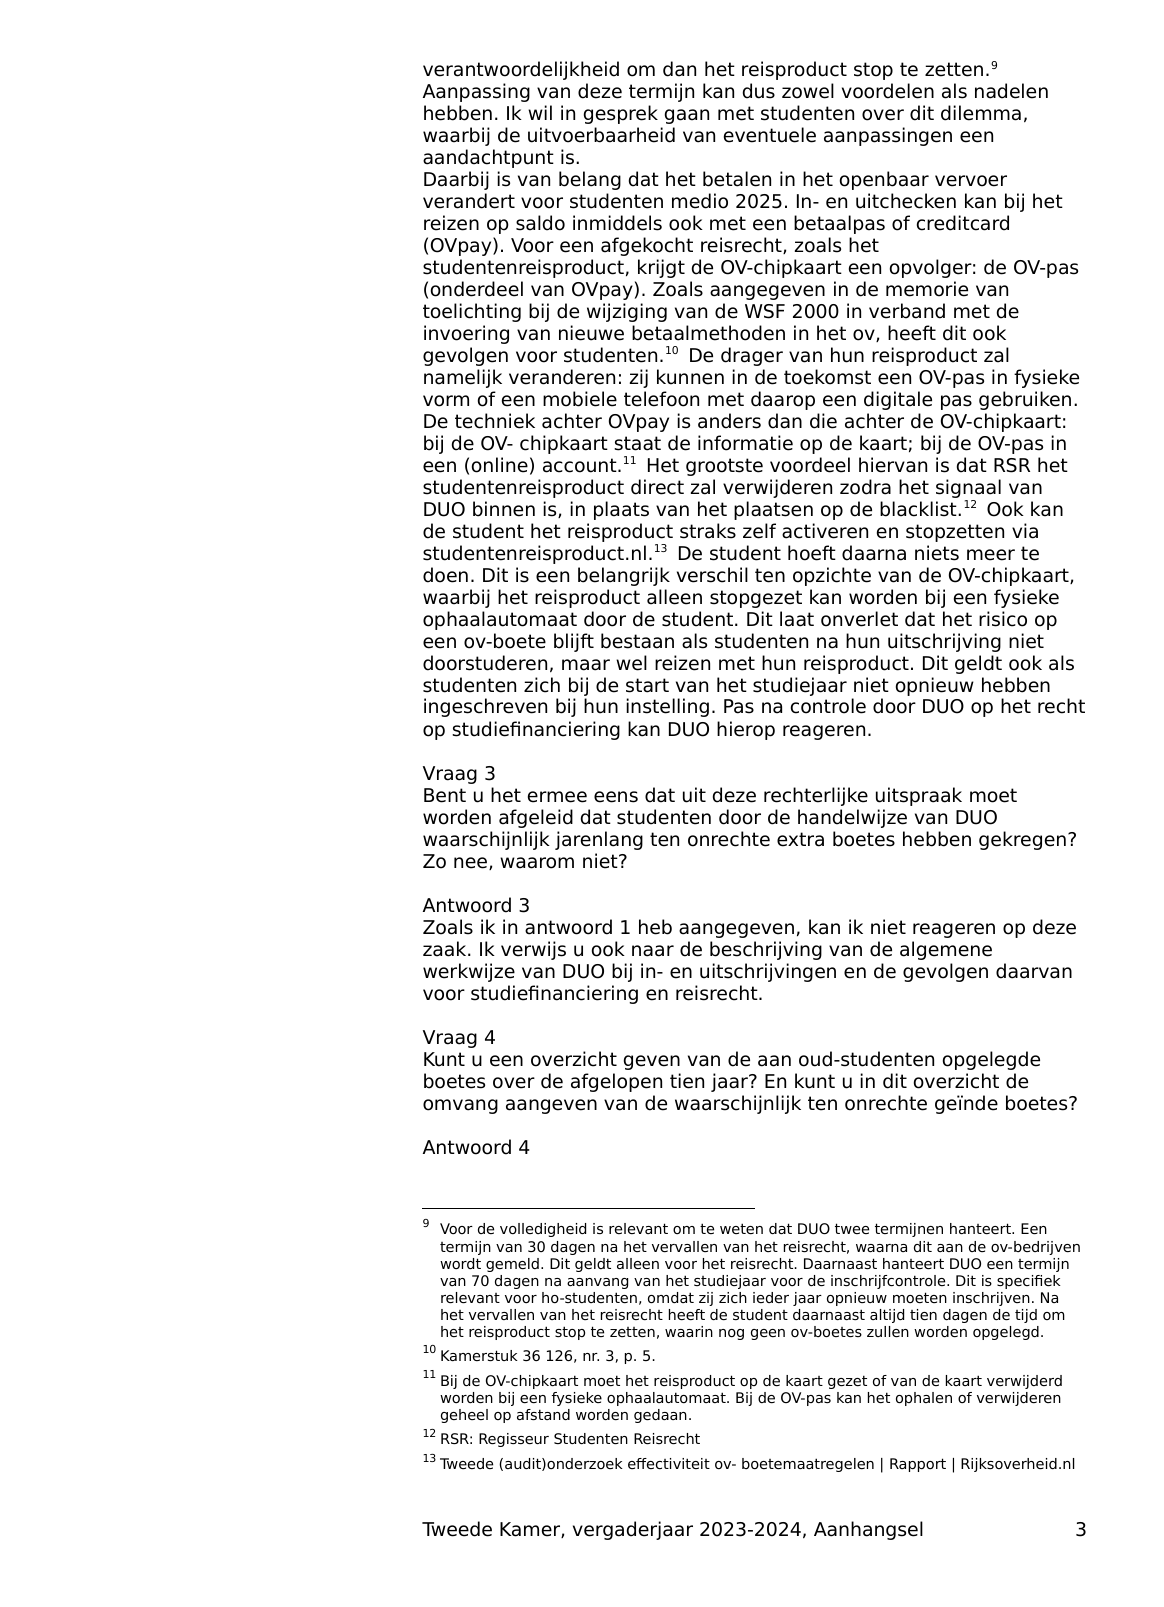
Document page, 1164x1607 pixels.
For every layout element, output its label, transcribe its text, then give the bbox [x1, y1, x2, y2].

text Bij de OV-chipkaart moet het reisproduct op de kaart gezet of van de kaart verwijderd worden bij een fysieke ophaalautomaat. Bij de OV-pas kan het ophalen of verwijderen geheel op afstand worden gedaan. [422, 1368, 1087, 1424]
text Antwoord 4 [422, 1137, 1087, 1159]
text Voor de volledigheid is relevant om te weten dat DUO twee termijnen hanteert. Een termijn van 30 dagen na het vervallen van het reisrecht, waarna dit aan de ov-bedrijven wordt gemeld. Dit geldt alleen voor het reisrecht. Daarnaast hanteert DUO een termijn van 70 dagen na aanvang van het studiejaar voor de inschrijfcontrole. Dit is specifiek relevant voor ho-studenten, omdat zij zich ieder jaar opnieuw moeten inschrijven. Na het vervallen van het reisrecht heeft de student daarnaast altijd tien dagen de tijd om het reisproduct stop te zetten, waarin nog geen ov-boetes zullen worden opgelegd. [422, 1217, 1087, 1341]
text Vraag 4 [422, 1027, 1087, 1049]
text RSR: Regisseur Studenten Reisrecht [422, 1427, 1087, 1449]
text verantwoordelijkheid om dan het reisproduct stop te zetten. Aanpassing van deze termijn kan dus zowel voordelen als nadelen hebben. Ik wil in gesprek gaan met studenten over dit dilemma, waarbij de uitvoerbaarheid van eventuele aanpassingen een aandachtpunt is. [422, 59, 1087, 169]
text Daarbij is van belang dat het betalen in het openbaar vervoer verandert voor studenten medio 2025. In- en uitchecken kan bij het reizen op saldo inmiddels ook met een betaalpas of creditcard (OVpay). Voor een afgekocht reisrecht, zoals het studentenreisproduct, krijgt de OV-chipkaart een opvolger: de OV-pas (onderdeel van OVpay). Zoals aangegeven in de memorie van toelichting bij de wijziging van de WSF 2000 in verband met de invoering van nieuwe betaalmethoden in het ov, heeft dit ook gevolgen voor studenten. De drager van hun reisproduct zal namelijk veranderen: zij kunnen in de toekomst een OV-pas in fysieke vorm of een mobiele telefoon met daarop een digitale pas gebruiken. [422, 169, 1087, 411]
text Kamerstuk 36 126, nr. 3, p. 5. [422, 1343, 1087, 1366]
text Zoals ik in antwoord 1 heb aangegeven, kan ik niet reageren op deze zaak. Ik verwijs u ook naar de beschrijving van de algemene werkwijze van DUO bij in- en uitschrijvingen en de gevolgen daarvan voor studiefinanciering en reisrecht. [422, 917, 1087, 1004]
text Vraag 3 [422, 763, 1087, 784]
text Antwoord 3 [422, 895, 1087, 917]
text De techniek achter OVpay is anders dan die achter de OV-chipkaart: bij de OV- chipkaart staat de informatie op de kaart; bij de OV-pas in een (online) account. Het grootste voordeel hiervan is dat RSR het studentenreisproduct direct zal verwijderen zodra het signaal van DUO binnen is, in plaats van het plaatsen op de blacklist. Ook kan de student het reisproduct straks zelf activeren en stopzetten via studentenreisproduct.nl. De student hoeft daarna niets meer te doen. Dit is een belangrijk verschil ten opzichte van de OV-chipkaart, waarbij het reisproduct alleen stopgezet kan worden bij een fysieke ophaalautomaat door de student. Dit laat onverlet dat het risico op een ov-boete blijft bestaan als studenten na hun uitschrijving niet doorstuderen, maar wel reizen met hun reisproduct. Dit geldt ook als studenten zich bij de start van het studiejaar niet opnieuw hebben ingeschreven bij hun instelling. Pas na controle door DUO op het recht op studiefinanciering kan DUO hierop reageren. [422, 411, 1087, 740]
text Bent u het ermee eens dat uit deze rechterlijke uitspraak moet worden afgeleid dat studenten door de handelwijze van DUO waarschijnlijk jarenlang ten onrechte extra boetes hebben gekregen? Zo nee, waarom niet? [422, 784, 1087, 872]
text Tweede (audit)onderzoek effectiviteit ov- boetemaatregelen | Rapport | Rijksoverheid.nl [422, 1452, 1087, 1474]
text Kunt u een overzicht geven van de aan oud-studenten opgelegde boetes over de afgelopen tien jaar? En kunt u in dit overzicht de omvang aangeven van de waarschijnlijk ten onrechte geïnde boetes? [422, 1049, 1087, 1115]
